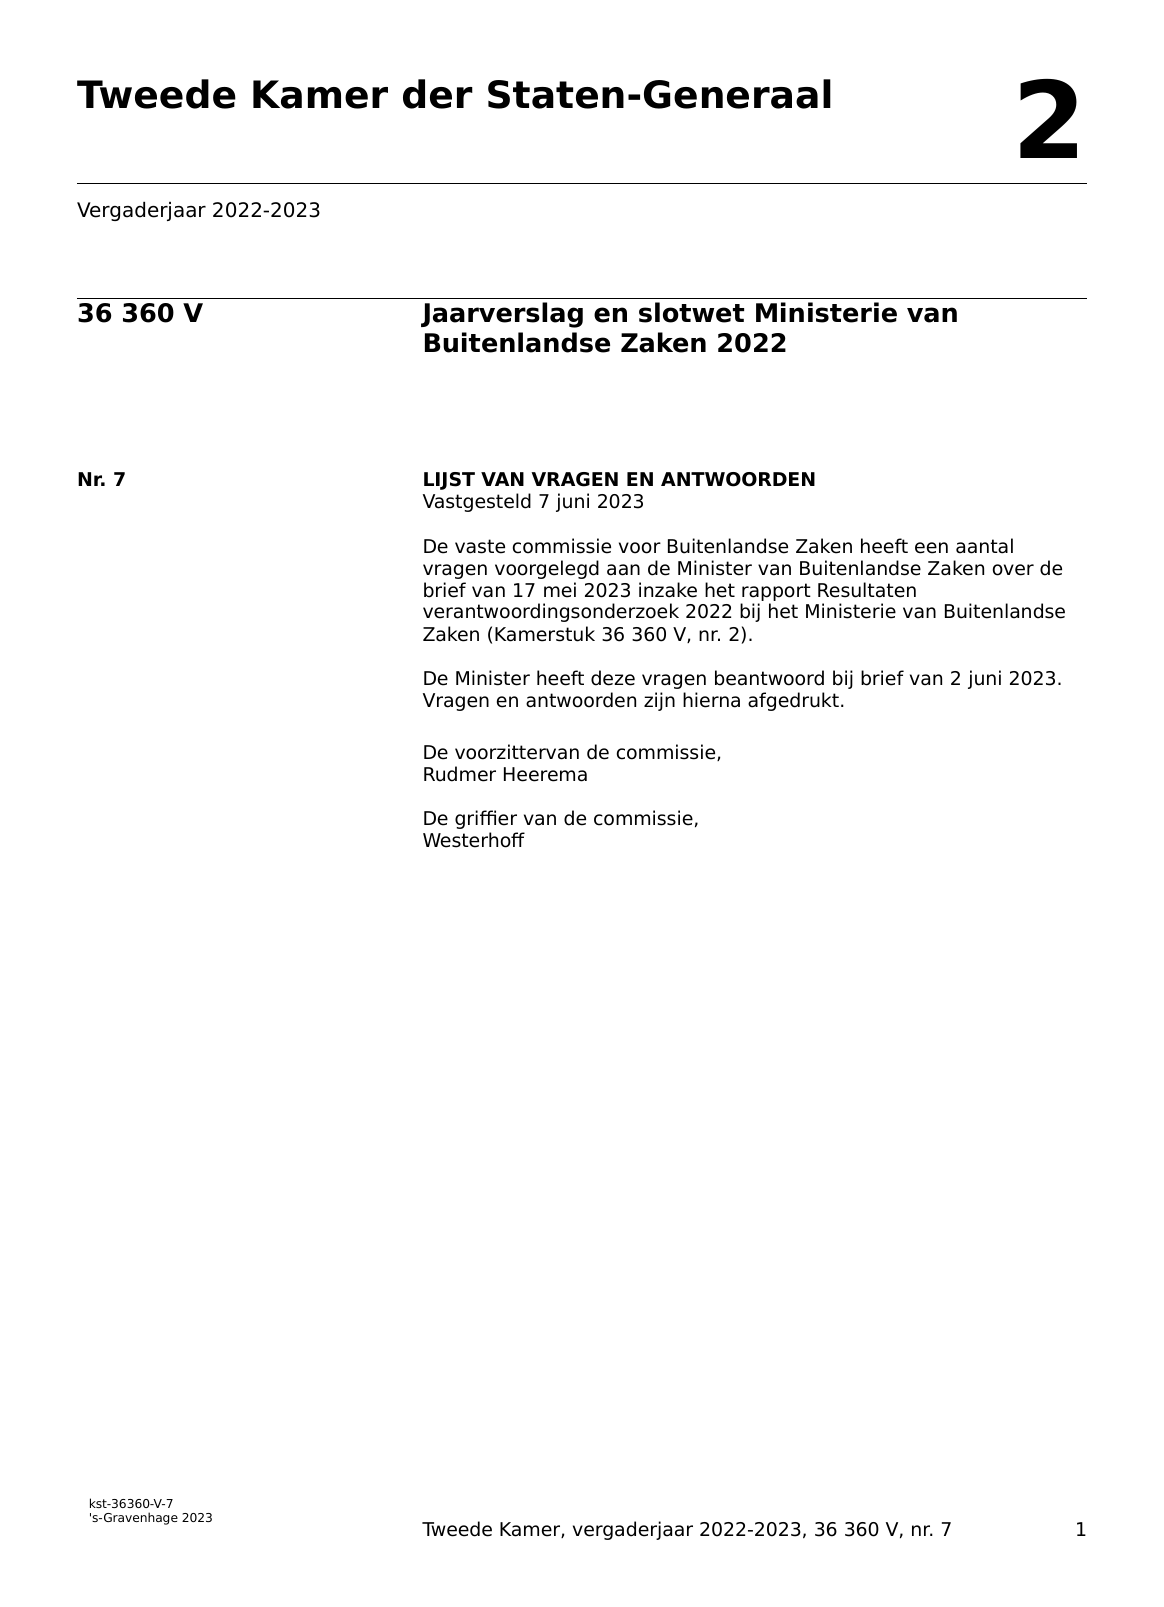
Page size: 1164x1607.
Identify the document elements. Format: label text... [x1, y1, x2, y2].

text Vastgesteld 7 juni 2023 [422, 491, 1087, 513]
text kst-36360-V-7 [88, 1497, 323, 1511]
text 's-Gravenhage 2023 [88, 1511, 323, 1525]
table_cell Vergaderjaar 2022-2023 [77, 184, 1087, 298]
text De griffier van de commissie, Westerhoff [422, 808, 1087, 852]
subtitle Nr. 7 LIJST VAN VRAGEN EN ANTWOORDEN [77, 469, 1087, 491]
table_header 2 [886, 59, 1087, 183]
text De vaste commissie voor Buitenlandse Zaken heeft een aantal vragen voorgelegd aan de Minister van Buitenlandse Zaken over de brief van 17 mei 2023 inzake het rapport Resultaten verantwoordingsonderzoek 2022 bij het Ministerie van Buitenlandse Zaken (Kamerstuk 36 360 V, nr. 2). [422, 536, 1087, 645]
table_header Tweede Kamer der Staten-Generaal [77, 59, 886, 183]
text De Minister heeft deze vragen beantwoord bij brief van 2 juni 2023. Vragen en antwoorden zijn hierna afgedrukt. [422, 668, 1087, 712]
subtitle 36 360 V Jaarverslag en slotwet Ministerie van Buitenlandse Zaken 2022 [77, 299, 1087, 358]
text De voorzittervan de commissie, Rudmer Heerema [422, 742, 1087, 786]
